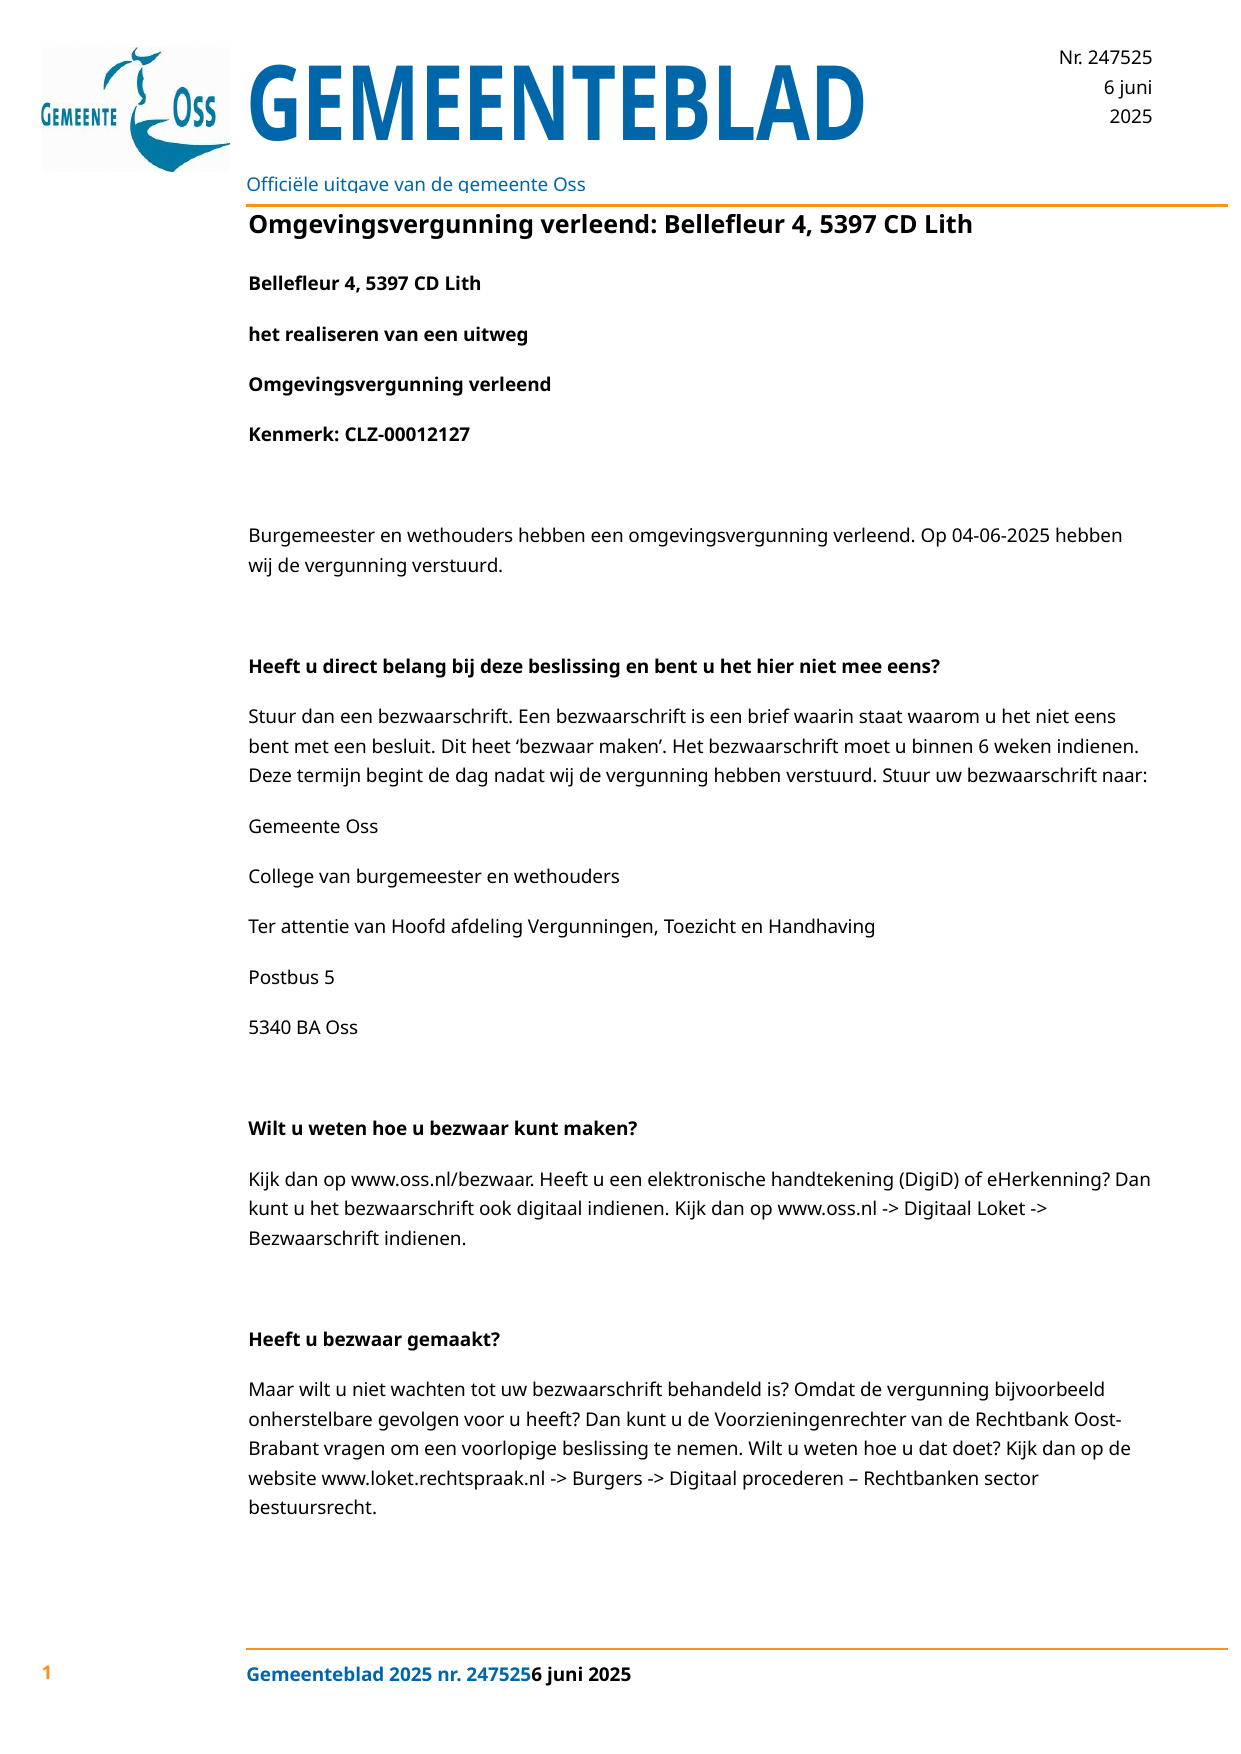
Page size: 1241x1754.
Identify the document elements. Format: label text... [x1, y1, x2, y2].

text College van burgemeester en wethouders [248, 863, 1152, 889]
text Wilt u weten hoe u bezwaar kunt maken? [248, 1115, 1152, 1141]
text Kenmerk: CLZ-00012127 [248, 422, 1152, 447]
text Heeft u direct belang bij deze beslissing en bent u het hier niet mee eens? [248, 653, 1152, 678]
text Maar wilt u niet wachten tot uw bezwaarschrift behandeld is? Omdat de vergunning bijvoorbeeld onherstelbare gevolgen voor u heeft? Dan kunt u de Voorzieningenrechter van de Rechtbank Oost-Brabant vragen om een voorlopige beslissing te nemen. Wilt u weten hoe u dat doet? Kijk dan op de website www.loket.rechtspraak.nl -> Burgers -> Digitaal procederen – Rechtbanken sector bestuursrecht. [248, 1376, 1152, 1520]
text Omgevingsvergunning verleend [248, 371, 1152, 397]
text Kijk dan op www.oss.nl/bezwaar. Heeft u een elektronische handtekening (DigiD) of eHerkenning? Dan kunt u het bezwaarschrift ook digitaal indienen. Kijk dan op www.oss.nl -> Digitaal Loket -> Bezwaarschrift indienen. [248, 1166, 1152, 1251]
text het realiseren van een uitweg [248, 321, 1152, 346]
text Bellefleur 4, 5397 CD Lith [248, 270, 1152, 296]
text Omgevingsvergunning verleend: Bellefleur 4, 5397 CD Lith [248, 207, 1152, 241]
text Stuur dan een bezwaarschrift. Een bezwaarschrift is een brief waarin staat waarom u het niet eens bent met een besluit. Dit heet ‘bezwaar maken’. Het bezwaarschrift moet u binnen 6 weken indienen. Deze termijn begint de dag nadat wij de vergunning hebben verstuurd. Stuur uw bezwaarschrift naar: [248, 703, 1152, 788]
text Heeft u bezwaar gemaakt? [248, 1326, 1152, 1351]
text Postbus 5 [248, 964, 1152, 990]
text Ter attentie van Hoofd afdeling Vergunningen, Toezicht en Handhaving [248, 914, 1152, 939]
picture [41, 47, 231, 172]
text Gemeente Oss [248, 813, 1152, 838]
text 5340 BA Oss [248, 1014, 1152, 1040]
text Burgemeester en wethouders hebben een omgevingsvergunning verleend. Op 04-06-2025 hebben wij de vergunning verstuurd. [248, 522, 1152, 578]
